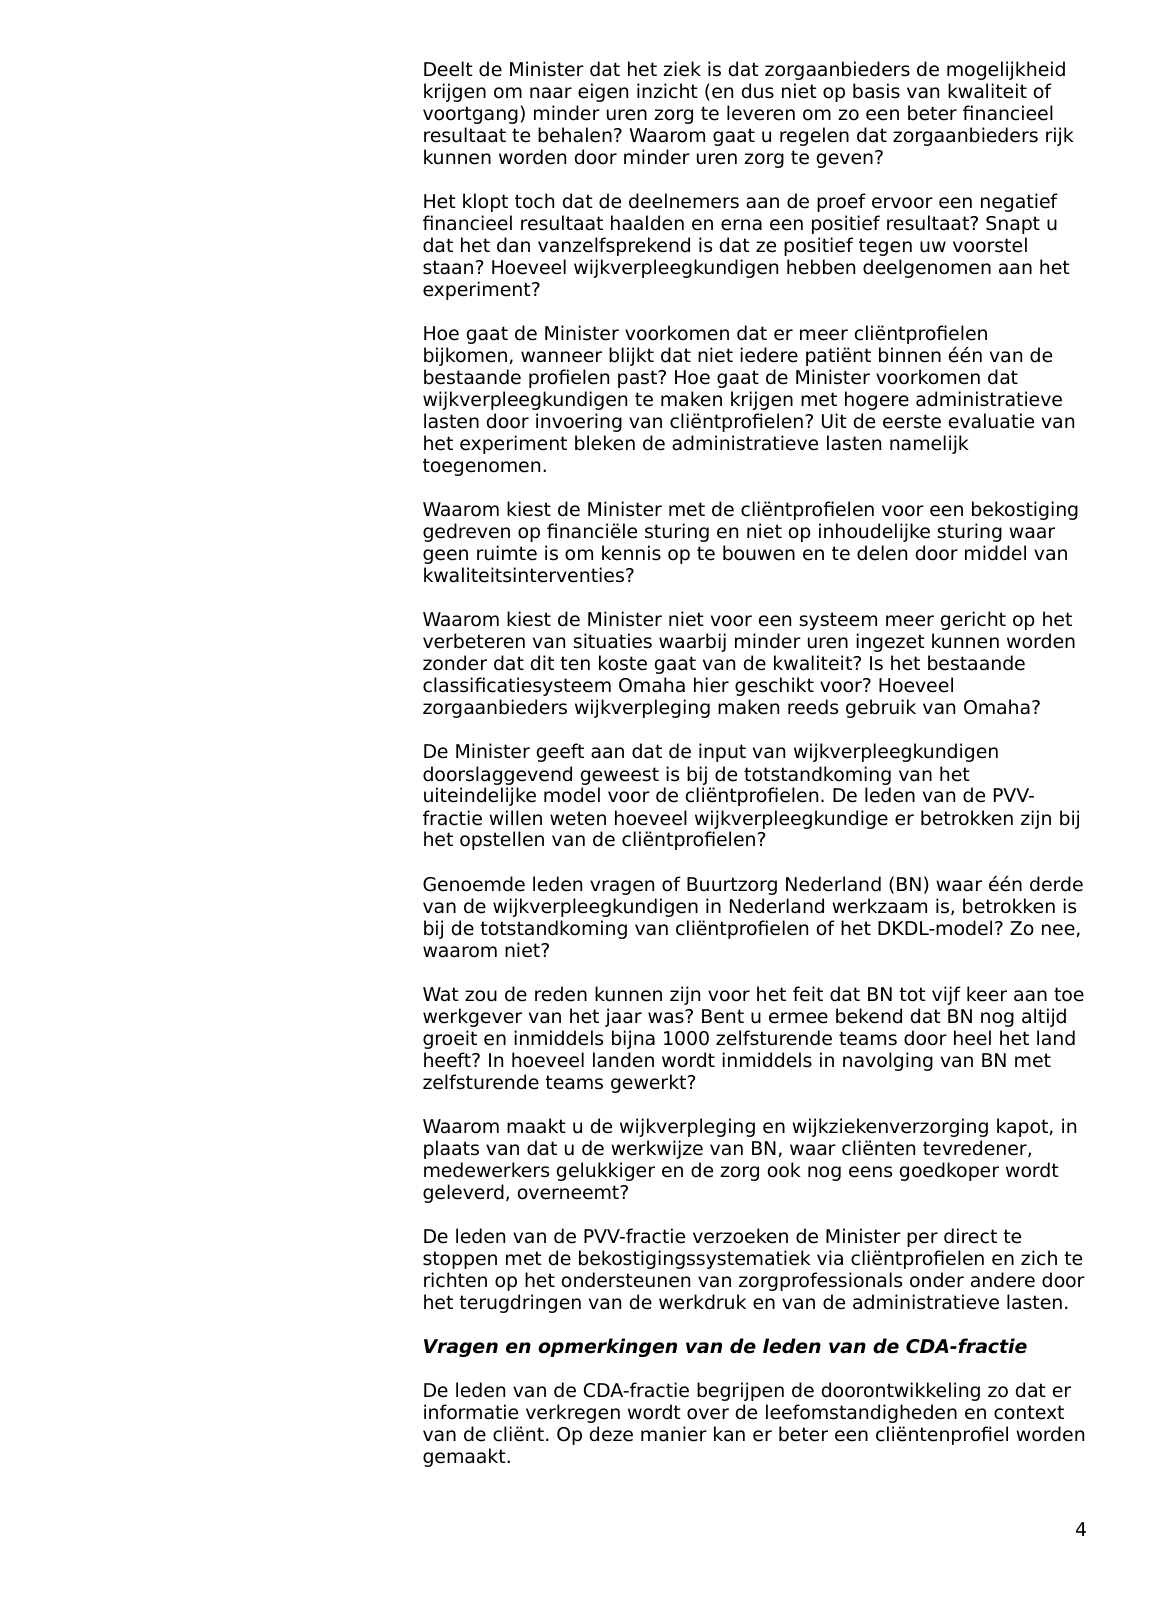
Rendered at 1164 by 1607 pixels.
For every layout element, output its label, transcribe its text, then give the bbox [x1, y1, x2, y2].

text Deelt de Minister dat het ziek is dat zorgaanbieders de mogelijkheid krijgen om naar eigen inzicht (en dus niet op basis van kwaliteit of voortgang) minder uren zorg te leveren om zo een beter financieel resultaat te behalen? Waarom gaat u regelen dat zorgaanbieders rijk kunnen worden door minder uren zorg te geven? [422, 59, 1087, 169]
text Waarom kiest de Minister met de cliëntprofielen voor een bekostiging gedreven op financiële sturing en niet op inhoudelijke sturing waar geen ruimte is om kennis op te bouwen en te delen door middel van kwaliteitsinterventies? [422, 499, 1087, 587]
text Waarom kiest de Minister niet voor een systeem meer gericht op het verbeteren van situaties waarbij minder uren ingezet kunnen worden zonder dat dit ten koste gaat van de kwaliteit? Is het bestaande classificatiesysteem Omaha hier geschikt voor? Hoeveel zorgaanbieders wijkverpleging maken reeds gebruik van Omaha? [422, 609, 1087, 719]
text Wat zou de reden kunnen zijn voor het feit dat BN tot vijf keer aan toe werkgever van het jaar was? Bent u ermee bekend dat BN nog altijd groeit en inmiddels bijna 1000 zelfsturende teams door heel het land heeft? In hoeveel landen wordt inmiddels in navolging van BN met zelfsturende teams gewerkt? [422, 984, 1087, 1093]
text Vragen en opmerkingen van de leden van de CDA-fractie [422, 1336, 1087, 1358]
text De leden van de PVV-fractie verzoeken de Minister per direct te stoppen met de bekostigingssystematiek via cliëntprofielen en zich te richten op het ondersteunen van zorgprofessionals onder andere door het terugdringen van de werkdruk en van de administratieve lasten. [422, 1226, 1087, 1314]
text Waarom maakt u de wijkverpleging en wijkziekenverzorging kapot, in plaats van dat u de werkwijze van BN, waar cliënten tevredener, medewerkers gelukkiger en de zorg ook nog eens goedkoper wordt geleverd, overneemt? [422, 1116, 1087, 1204]
text Genoemde leden vragen of Buurtzorg Nederland (BN) waar één derde van de wijkverpleegkundigen in Nederland werkzaam is, betrokken is bij de totstandkoming van cliëntprofielen of het DKDL-model? Zo nee, waarom niet? [422, 873, 1087, 961]
text De leden van de CDA-fractie begrijpen de doorontwikkeling zo dat er informatie verkregen wordt over de leefomstandigheden en context van de cliënt. Op deze manier kan er beter een cliëntenprofiel worden gemaakt. [422, 1380, 1087, 1468]
text De Minister geeft aan dat de input van wijkverpleegkundigen doorslaggevend geweest is bij de totstandkoming van het uiteindelijke model voor de cliëntprofielen. De leden van de PVV-fractie willen weten hoeveel wijkverpleegkundige er betrokken zijn bij het opstellen van de cliëntprofielen? [422, 741, 1087, 851]
text Hoe gaat de Minister voorkomen dat er meer cliëntprofielen bijkomen, wanneer blijkt dat niet iedere patiënt binnen één van de bestaande profielen past? Hoe gaat de Minister voorkomen dat wijkverpleegkundigen te maken krijgen met hogere administratieve lasten door invoering van cliëntprofielen? Uit de eerste evaluatie van het experiment bleken de administratieve lasten namelijk toegenomen. [422, 323, 1087, 477]
text Het klopt toch dat de deelnemers aan de proef ervoor een negatief financieel resultaat haalden en erna een positief resultaat? Snapt u dat het dan vanzelfsprekend is dat ze positief tegen uw voorstel staan? Hoeveel wijkverpleegkundigen hebben deelgenomen aan het experiment? [422, 191, 1087, 301]
